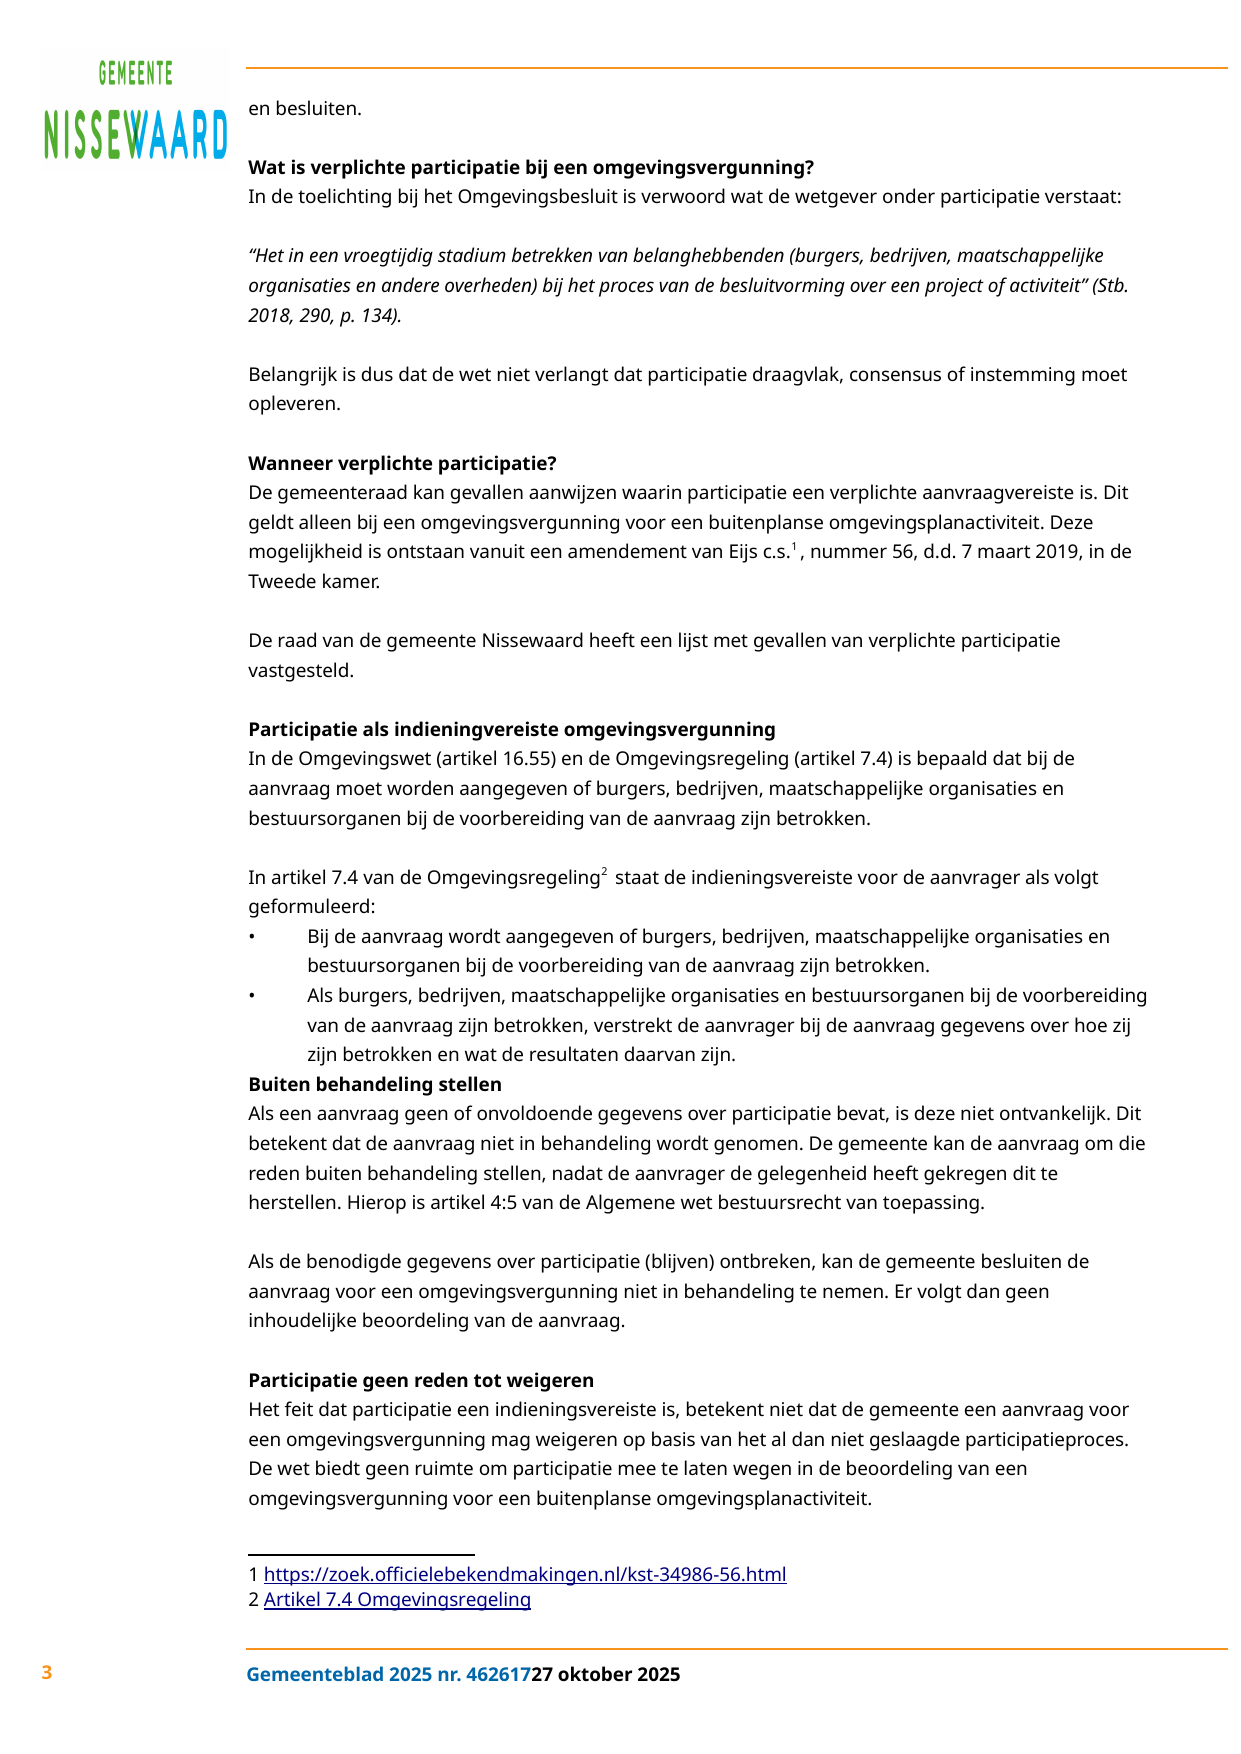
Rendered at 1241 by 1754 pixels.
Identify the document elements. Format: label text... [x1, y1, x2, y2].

list Bij de aanvraag wordt aangegeven of burgers, bedrijven, maatschappelijke organisaties en bestuursorganen bij de voorbereiding van de aanvraag zijn betrokken. [248, 923, 1152, 978]
list Als burgers, bedrijven, maatschappelijke organisaties en bestuursorganen bij de voorbereiding van de aanvraag zijn betrokken, verstrekt de aanvrager bij de aanvraag gegevens over hoe zij zijn betrokken en wat de resultaten daarvan zijn. [248, 982, 1152, 1067]
text Het feit dat participatie een indieningsvereiste is, betekent niet dat de gemeente een aanvraag voor een omgevingsvergunning mag weigeren op basis van het al dan niet geslaagde participatieproces. De wet biedt geen ruimte om participatie mee te laten wegen in de beoordeling van een omgevingsvergunning voor een buitenplanse omgevingsplanactiviteit. [248, 1396, 1152, 1511]
text Buiten behandeling stellen [248, 1071, 1152, 1097]
text https://zoek.officielebekendmakingen.nl/kst-34986-56.html [248, 1561, 1152, 1586]
text Participatie geen reden tot weigeren [248, 1367, 1152, 1393]
text Participatie als indieningvereiste omgevingsvergunning [248, 716, 1152, 742]
text De gemeenteraad kan gevallen aanwijzen waarin participatie een verplichte aanvraagvereiste is. Dit geldt alleen bij een omgevingsvergunning voor een buitenplanse omgevingsplanactiviteit. Deze mogelijkheid is ontstaan vanuit een amendement van Eijs c.s., nummer 56, d.d. 7 maart 2019, in de Tweede kamer. [248, 479, 1152, 594]
text Wanneer verplichte participatie? [248, 450, 1152, 476]
text In de Omgevingswet (artikel 16.55) en de Omgevingsregeling (artikel 7.4) is bepaald dat bij de aanvraag moet worden aangegeven of burgers, bedrijven, maatschappelijke organisaties en bestuursorganen bij de voorbereiding van de aanvraag zijn betrokken. [248, 746, 1152, 831]
picture [41, 47, 231, 172]
text “Het in een vroegtijdig stadium betrekken van belanghebbenden (burgers, bedrijven, maatschappelijke organisaties en andere overheden) bij het proces van de besluitvorming over een project of activiteit” (Stb. 2018, 290, p. 134). [248, 243, 1152, 328]
text In artikel 7.4 van de Omgevingsregeling staat de indieningsvereiste voor de aanvrager als volgt geformuleerd: [248, 864, 1152, 919]
text Als de benodigde gegevens over participatie (blijven) ontbreken, kan de gemeente besluiten de aanvraag voor een omgevingsvergunning niet in behandeling te nemen. Er volgt dan geen inhoudelijke beoordeling van de aanvraag. [248, 1248, 1152, 1333]
text In de toelichting bij het Omgevingsbesluit is verwoord wat de wetgever onder participatie verstaat: [248, 183, 1152, 209]
text De raad van de gemeente Nissewaard heeft een lijst met gevallen van verplichte participatie vastgesteld. [248, 627, 1152, 683]
text Artikel 7.4 Omgevingsregeling [248, 1586, 1152, 1612]
text Als een aanvraag geen of onvoldoende gegevens over participatie bevat, is deze niet ontvankelijk. Dit betekent dat de aanvraag niet in behandeling wordt genomen. De gemeente kan de aanvraag om die reden buiten behandeling stellen, nadat de aanvrager de gelegenheid heeft gekregen dit te herstellen. Hierop is artikel 4:5 van de Algemene wet bestuursrecht van toepassing. [248, 1101, 1152, 1215]
text en besluiten. [248, 95, 1152, 121]
text Wat is verplichte participatie bij een omgevingsvergunning? [248, 154, 1152, 180]
text Belangrijk is dus dat de wet niet verlangt dat participatie draagvlak, consensus of instemming moet opleveren. [248, 361, 1152, 416]
